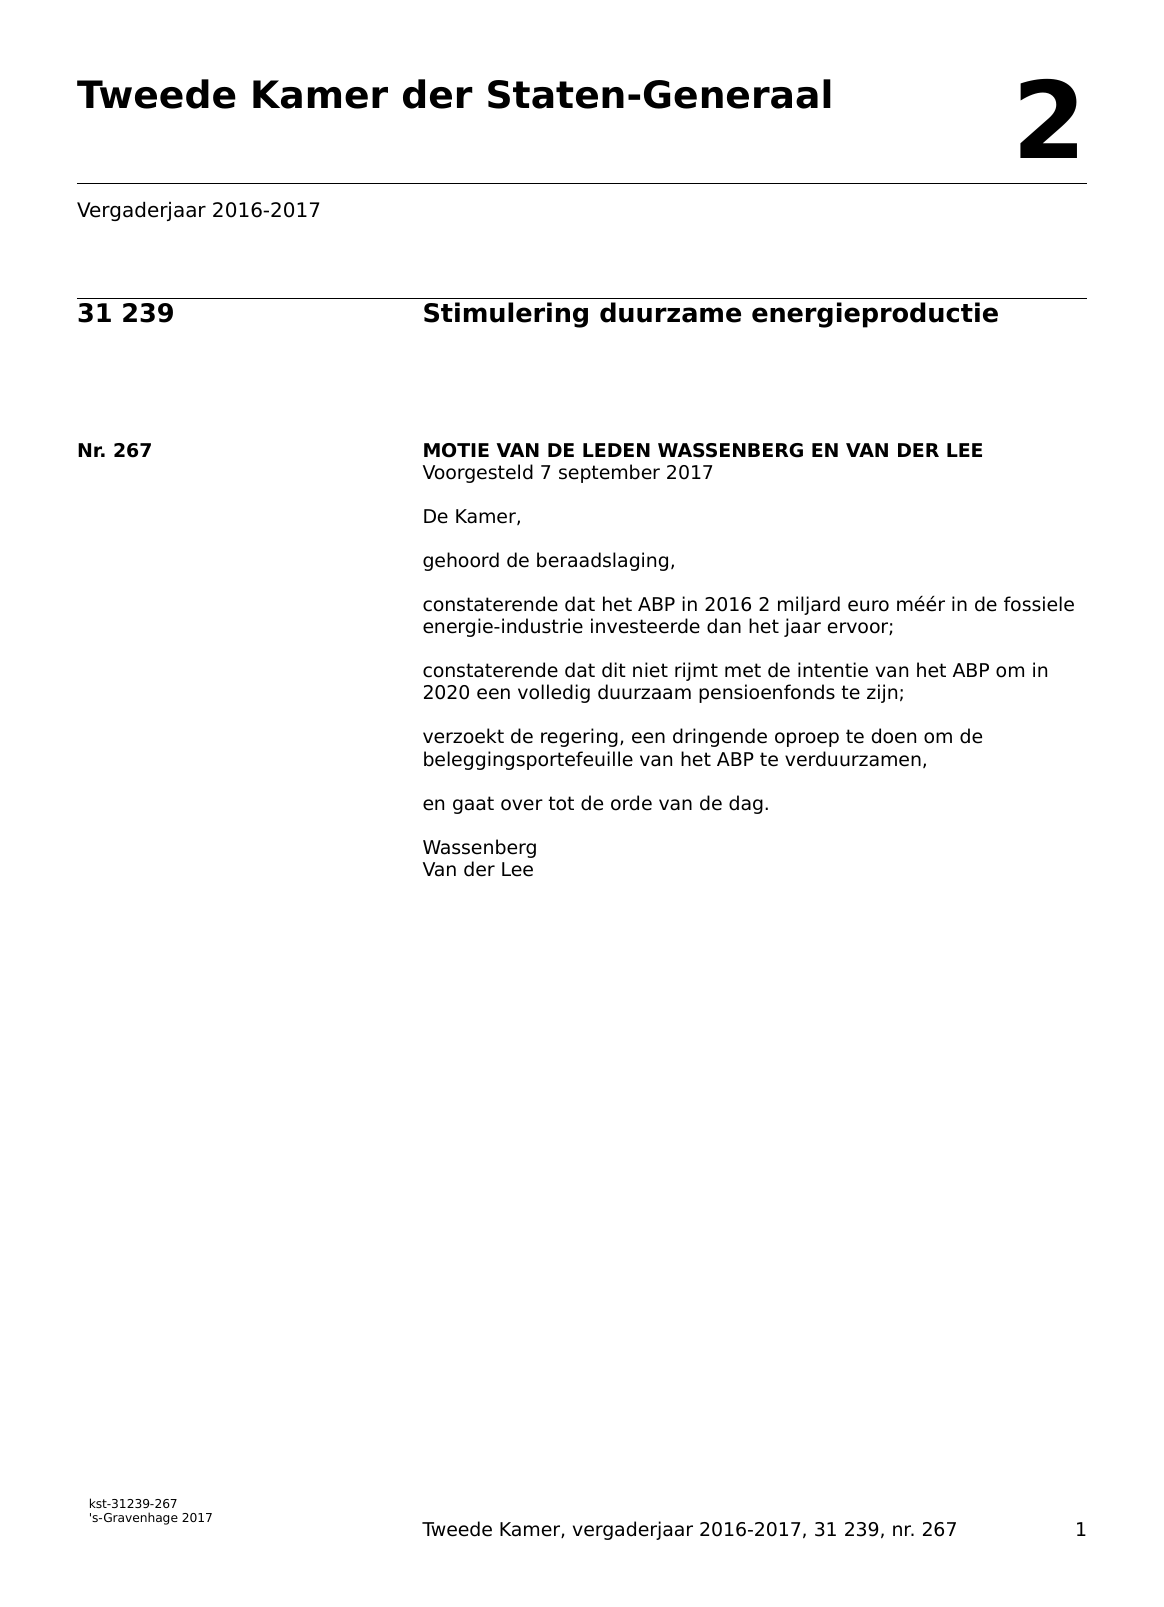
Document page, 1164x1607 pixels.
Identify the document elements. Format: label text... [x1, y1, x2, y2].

table_cell Vergaderjaar 2016-2017 [77, 184, 1087, 298]
subtitle 31 239 Stimulering duurzame energieproductie [77, 299, 1087, 329]
text gehoord de beraadslaging, [422, 550, 1087, 572]
text Voorgesteld 7 september 2017 [422, 462, 1087, 484]
text verzoekt de regering, een dringende oproep te doen om de beleggingsportefeuille van het ABP te verduurzamen, [422, 726, 1087, 770]
text De Kamer, [422, 506, 1087, 528]
text en gaat over tot de orde van de dag. [422, 793, 1087, 814]
text Wassenberg [422, 837, 1087, 859]
text 's-Gravenhage 2017 [88, 1511, 323, 1525]
text Van der Lee [422, 859, 1087, 881]
text constaterende dat dit niet rijmt met de intentie van het ABP om in 2020 een volledig duurzaam pensioenfonds te zijn; [422, 660, 1087, 704]
table_header 2 [886, 59, 1087, 183]
subtitle Nr. 267 MOTIE VAN DE LEDEN WASSENBERG EN VAN DER LEE [77, 440, 1087, 462]
text constaterende dat het ABP in 2016 2 miljard euro méér in de fossiele energie-industrie investeerde dan het jaar ervoor; [422, 594, 1087, 638]
text kst-31239-267 [88, 1497, 323, 1511]
table_header Tweede Kamer der Staten-Generaal [77, 59, 886, 183]
